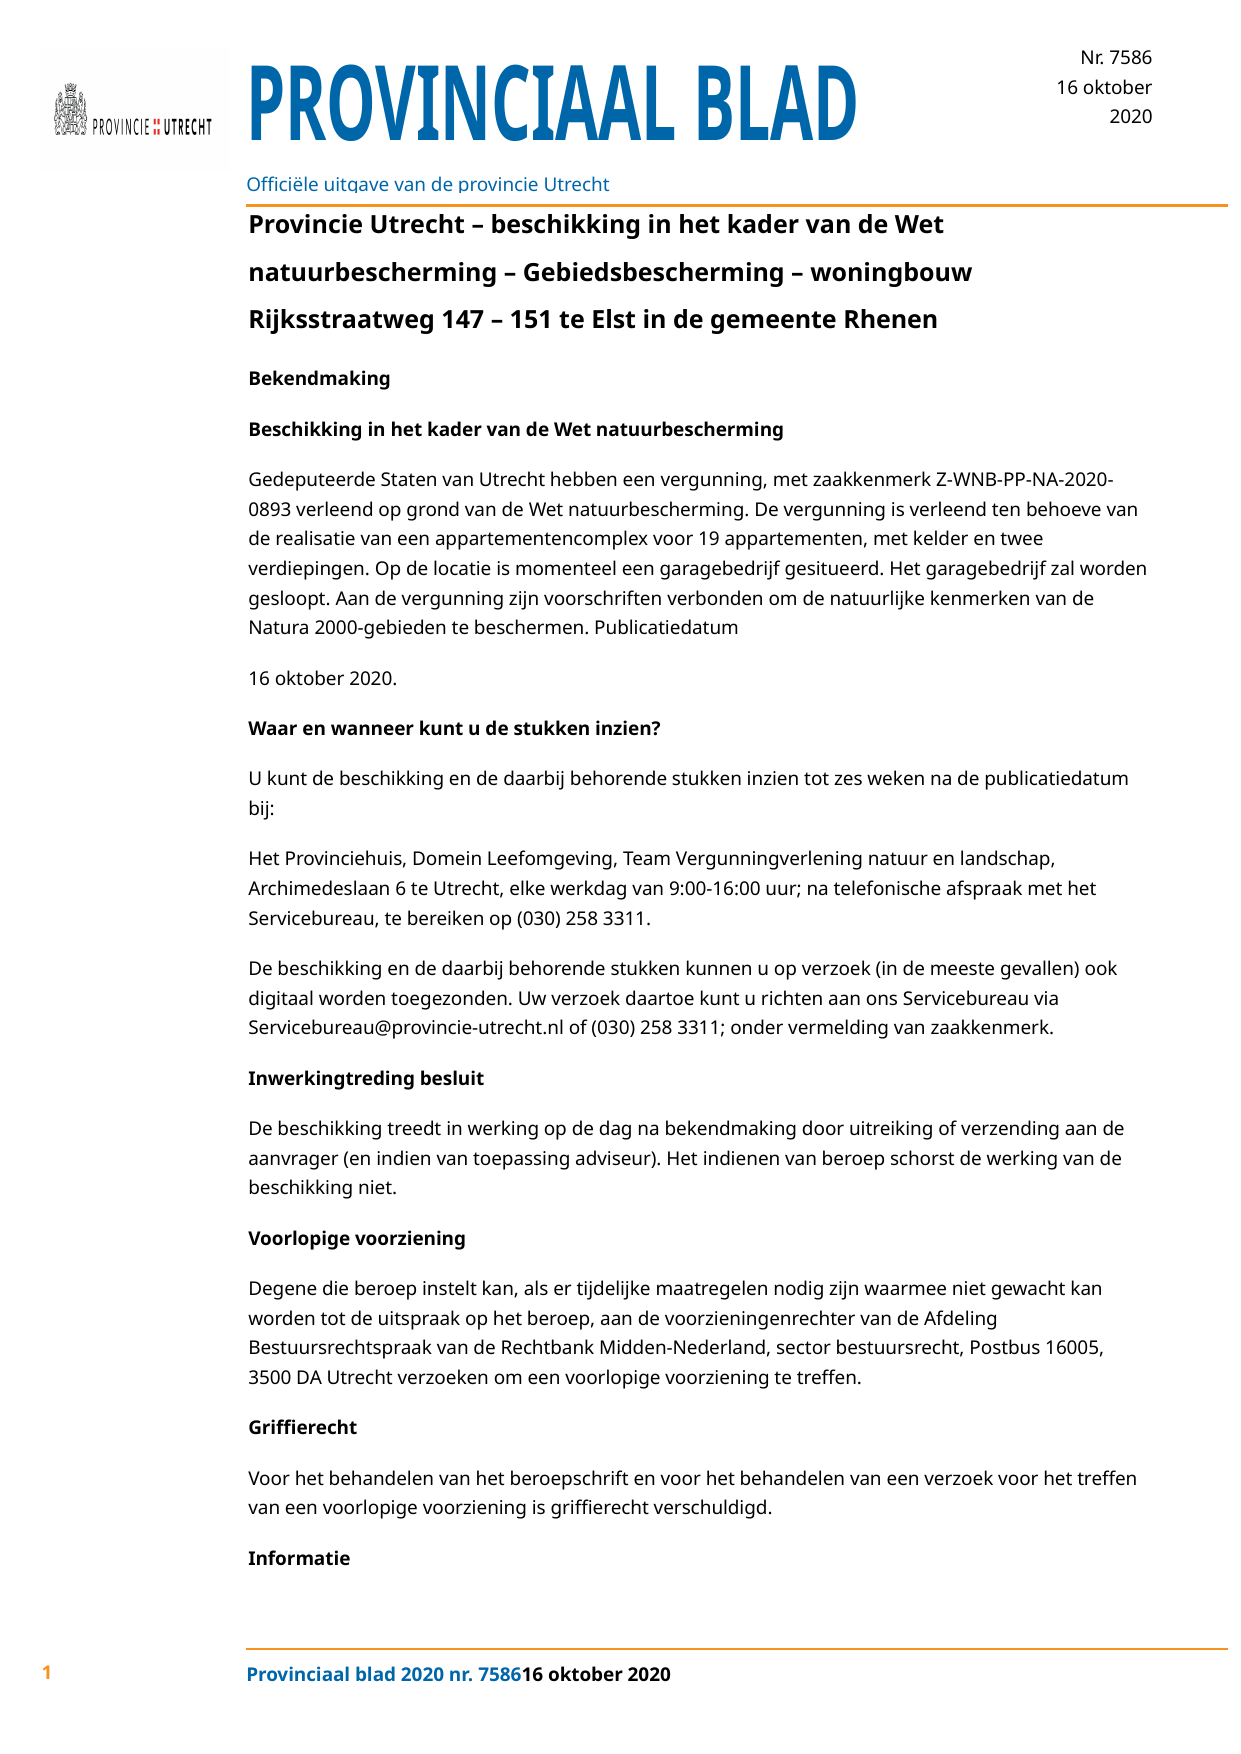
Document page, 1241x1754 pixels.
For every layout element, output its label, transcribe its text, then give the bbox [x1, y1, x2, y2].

text 16 oktober 2020. [248, 665, 1152, 690]
text Gedeputeerde Staten van Utrecht hebben een vergunning, met zaakkenmerk Z-WNB-PP-NA-2020-0893 verleend op grond van de Wet natuurbescherming. De vergunning is verleend ten behoeve van de realisatie van een appartementencomplex voor 19 appartementen, met kelder en twee verdiepingen. Op de locatie is momenteel een garagebedrijf gesitueerd. Het garagebedrijf zal worden gesloopt. Aan de vergunning zijn voorschriften verbonden om de natuurlijke kenmerken van de Natura 2000-gebieden te beschermen. Publicatiedatum [248, 466, 1152, 640]
text Voorlopige voorziening [248, 1225, 1152, 1250]
picture [41, 47, 231, 172]
text Griffierecht [248, 1414, 1152, 1440]
text Bekendmaking [248, 366, 1152, 391]
text Inwerkingtreding besluit [248, 1065, 1152, 1090]
text De beschikking treedt in werking op de dag na bekendmaking door uitreiking of verzending aan de aanvrager (en indien van toepassing adviseur). Het indienen van beroep schorst de werking van de beschikking niet. [248, 1115, 1152, 1200]
text De beschikking en de daarbij behorende stukken kunnen u op verzoek (in de meeste gevallen) ook digitaal worden toegezonden. Uw verzoek daartoe kunt u richten aan ons Servicebureau via Servicebureau@provincie-utrecht.nl of (030) 258 3311; onder vermelding van zaakkenmerk. [248, 955, 1152, 1040]
text Beschikking in het kader van de Wet natuurbescherming [248, 416, 1152, 442]
text Degene die beroep instelt kan, als er tijdelijke maatregelen nodig zijn waarmee niet gewacht kan worden tot de uitspraak op het beroep, aan de voorzieningenrechter van de Afdeling Bestuursrechtspraak van de Rechtbank Midden-Nederland, sector bestuursrecht, Postbus 16005, 3500 DA Utrecht verzoeken om een voorlopige voorziening te treffen. [248, 1275, 1152, 1389]
text Informatie [248, 1545, 1152, 1570]
text Voor het behandelen van het beroepschrift en voor het behandelen van een verzoek voor het treffen van een voorlopige voorziening is griffierecht verschuldigd. [248, 1465, 1152, 1520]
text Het Provinciehuis, Domein Leefomgeving, Team Vergunningverlening natuur en landschap, Archimedeslaan 6 te Utrecht, elke werkdag van 9:00-16:00 uur; na telefonische afspraak met het Servicebureau, te bereiken op (030) 258 3311. [248, 846, 1152, 930]
text Waar en wanneer kunt u de stukken inzien? [248, 715, 1152, 741]
text U kunt de beschikking en de daarbij behorende stukken inzien tot zes weken na de publicatiedatum bij: [248, 766, 1152, 821]
text Provincie Utrecht – beschikking in het kader van de Wet natuurbescherming – Gebiedsbescherming – woningbouw Rijksstraatweg 147 – 151 te Elst in de gemeente Rhenen [248, 207, 1152, 336]
